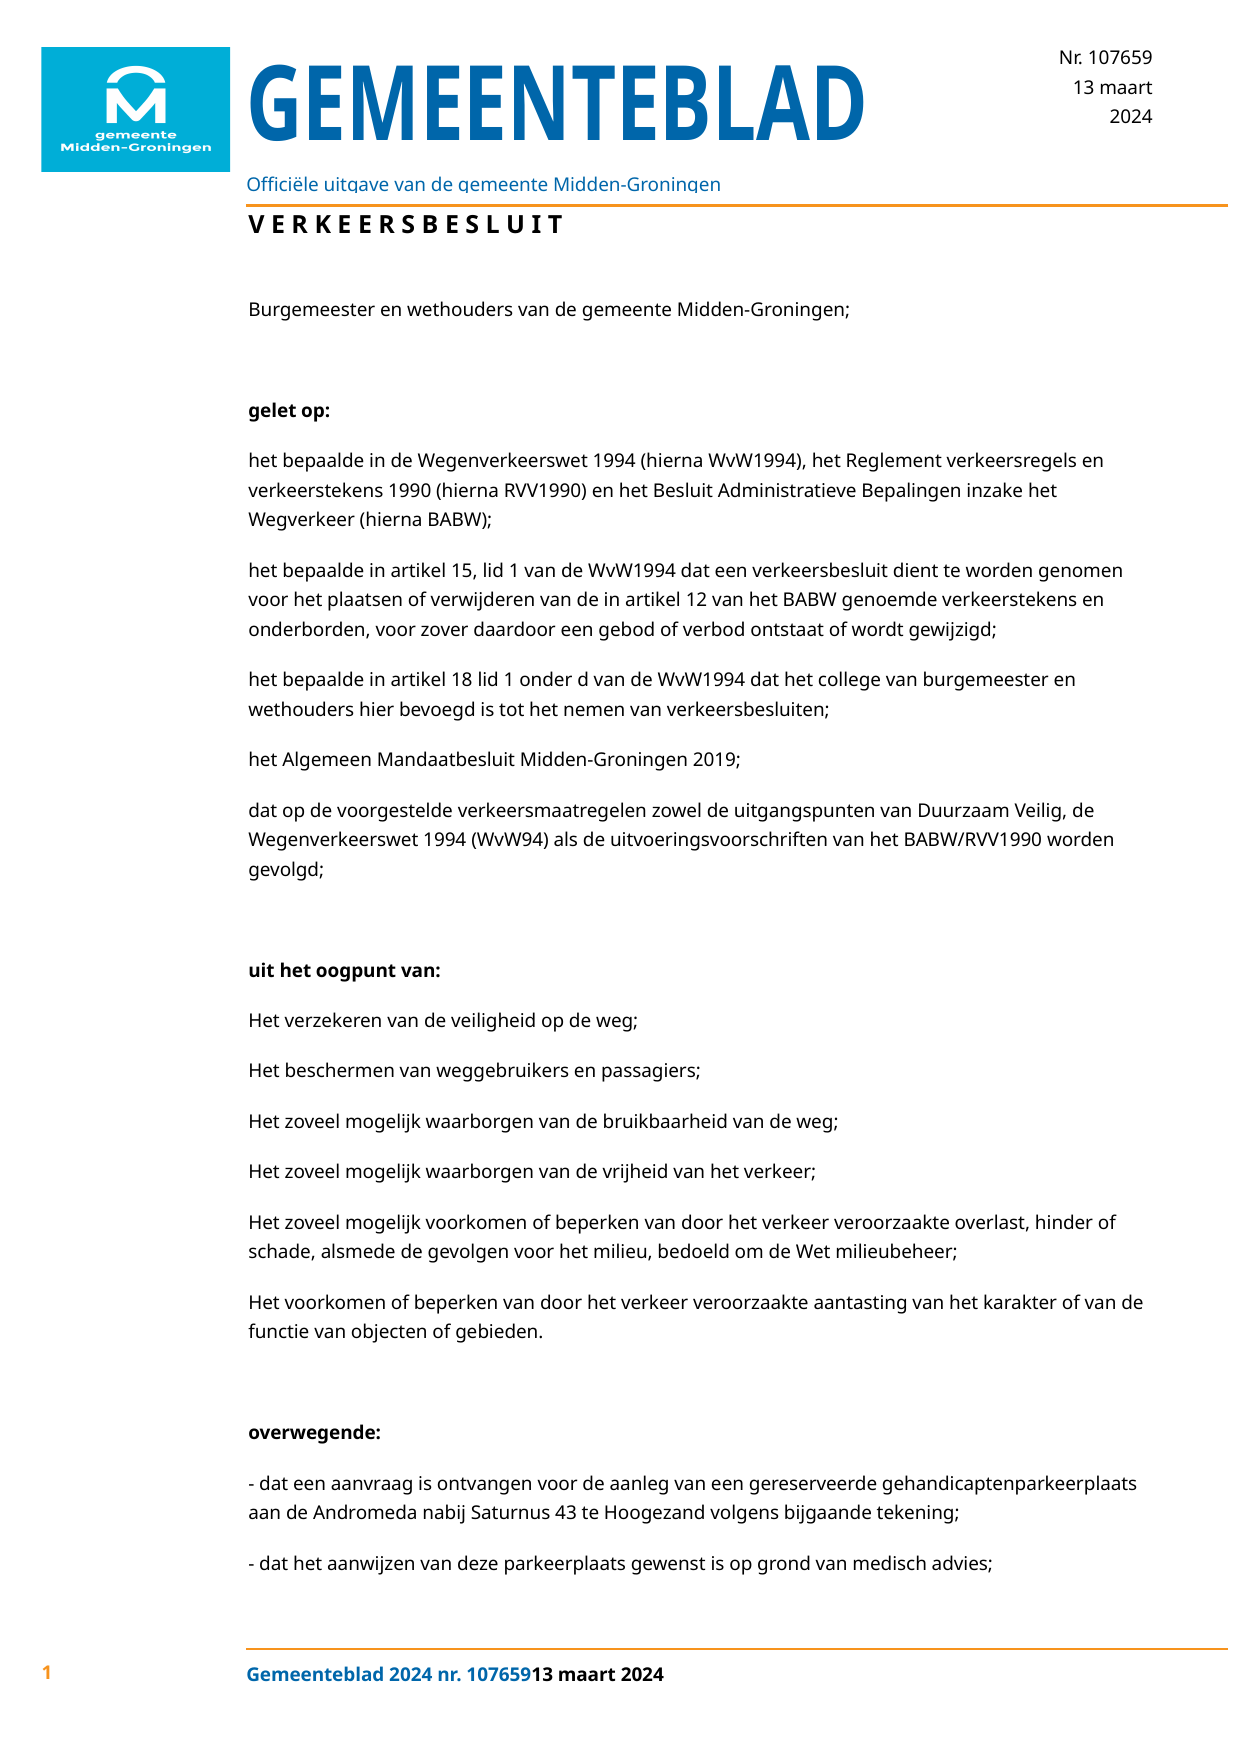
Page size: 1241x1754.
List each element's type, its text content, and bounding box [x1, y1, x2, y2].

text gelet op: [248, 397, 1152, 423]
text - dat een aanvraag is ontvangen voor de aanleg van een gereserveerde gehandicaptenparkeerplaats aan de Andromeda nabij Saturnus 43 te Hoogezand volgens bijgaande tekening; [248, 1470, 1152, 1525]
text dat op de voorgestelde verkeersmaatregelen zowel de uitgangspunten van Duurzaam Veilig, de Wegenverkeerswet 1994 (WvW94) als de uitvoeringsvoorschriften van het BABW/RVV1990 worden gevolgd; [248, 797, 1152, 882]
text Burgemeester en wethouders van de gemeente Midden-Groningen; [248, 296, 1152, 322]
text het Algemeen Mandaatbesluit Midden-Groningen 2019; [248, 746, 1152, 772]
text overwegende: [248, 1419, 1152, 1445]
picture [184, 146, 190, 153]
text Het verzekeren van de veiligheid op de weg; [248, 1007, 1152, 1033]
text Het beschermen van weggebruikers en passagiers; [248, 1058, 1152, 1083]
text Het zoveel mogelijk voorkomen of beperken van door het verkeer veroorzaakte overlast, hinder of schade, alsmede de gevolgen voor het milieu, bedoeld om de Wet milieubeheer; [248, 1209, 1152, 1264]
text Het zoveel mogelijk waarborgen van de bruikbaarheid van de weg; [248, 1108, 1152, 1134]
text V E R K E E R S B E S L U I T [248, 207, 1152, 241]
picture [108, 66, 164, 82]
text - dat het aanwijzen van deze parkeerplaats gewenst is op grond van medisch advies; [248, 1550, 1152, 1576]
text uit het oogpunt van: [248, 957, 1152, 983]
text het bepaalde in de Wegenverkeerswet 1994 (hierna WvW1994), het Reglement verkeersregels en verkeerstekens 1990 (hierna RVV1990) en het Besluit Administratieve Bepalingen inzake het Wegverkeer (hierna BABW); [248, 447, 1152, 532]
text Het zoveel mogelijk waarborgen van de vrijheid van het verkeer; [248, 1158, 1152, 1184]
text het bepaalde in artikel 18 lid 1 onder d van de WvW1994 dat het college van burgemeester en wethouders hier bevoegd is tot het nemen van verkeersbesluiten; [248, 666, 1152, 722]
text het bepaalde in artikel 15, lid 1 van de WvW1994 dat een verkeersbesluit dient te worden genomen voor het plaatsen of verwijderen van de in artikel 12 van het BABW genoemde verkeerstekens en onderborden, voor zover daardoor een gebod of verbod ontstaat of wordt gewijzigd; [248, 557, 1152, 642]
text Het voorkomen of beperken van door het verkeer veroorzaakte aantasting van het karakter of van de functie van objecten of gebieden. [248, 1289, 1152, 1344]
picture [107, 89, 165, 122]
